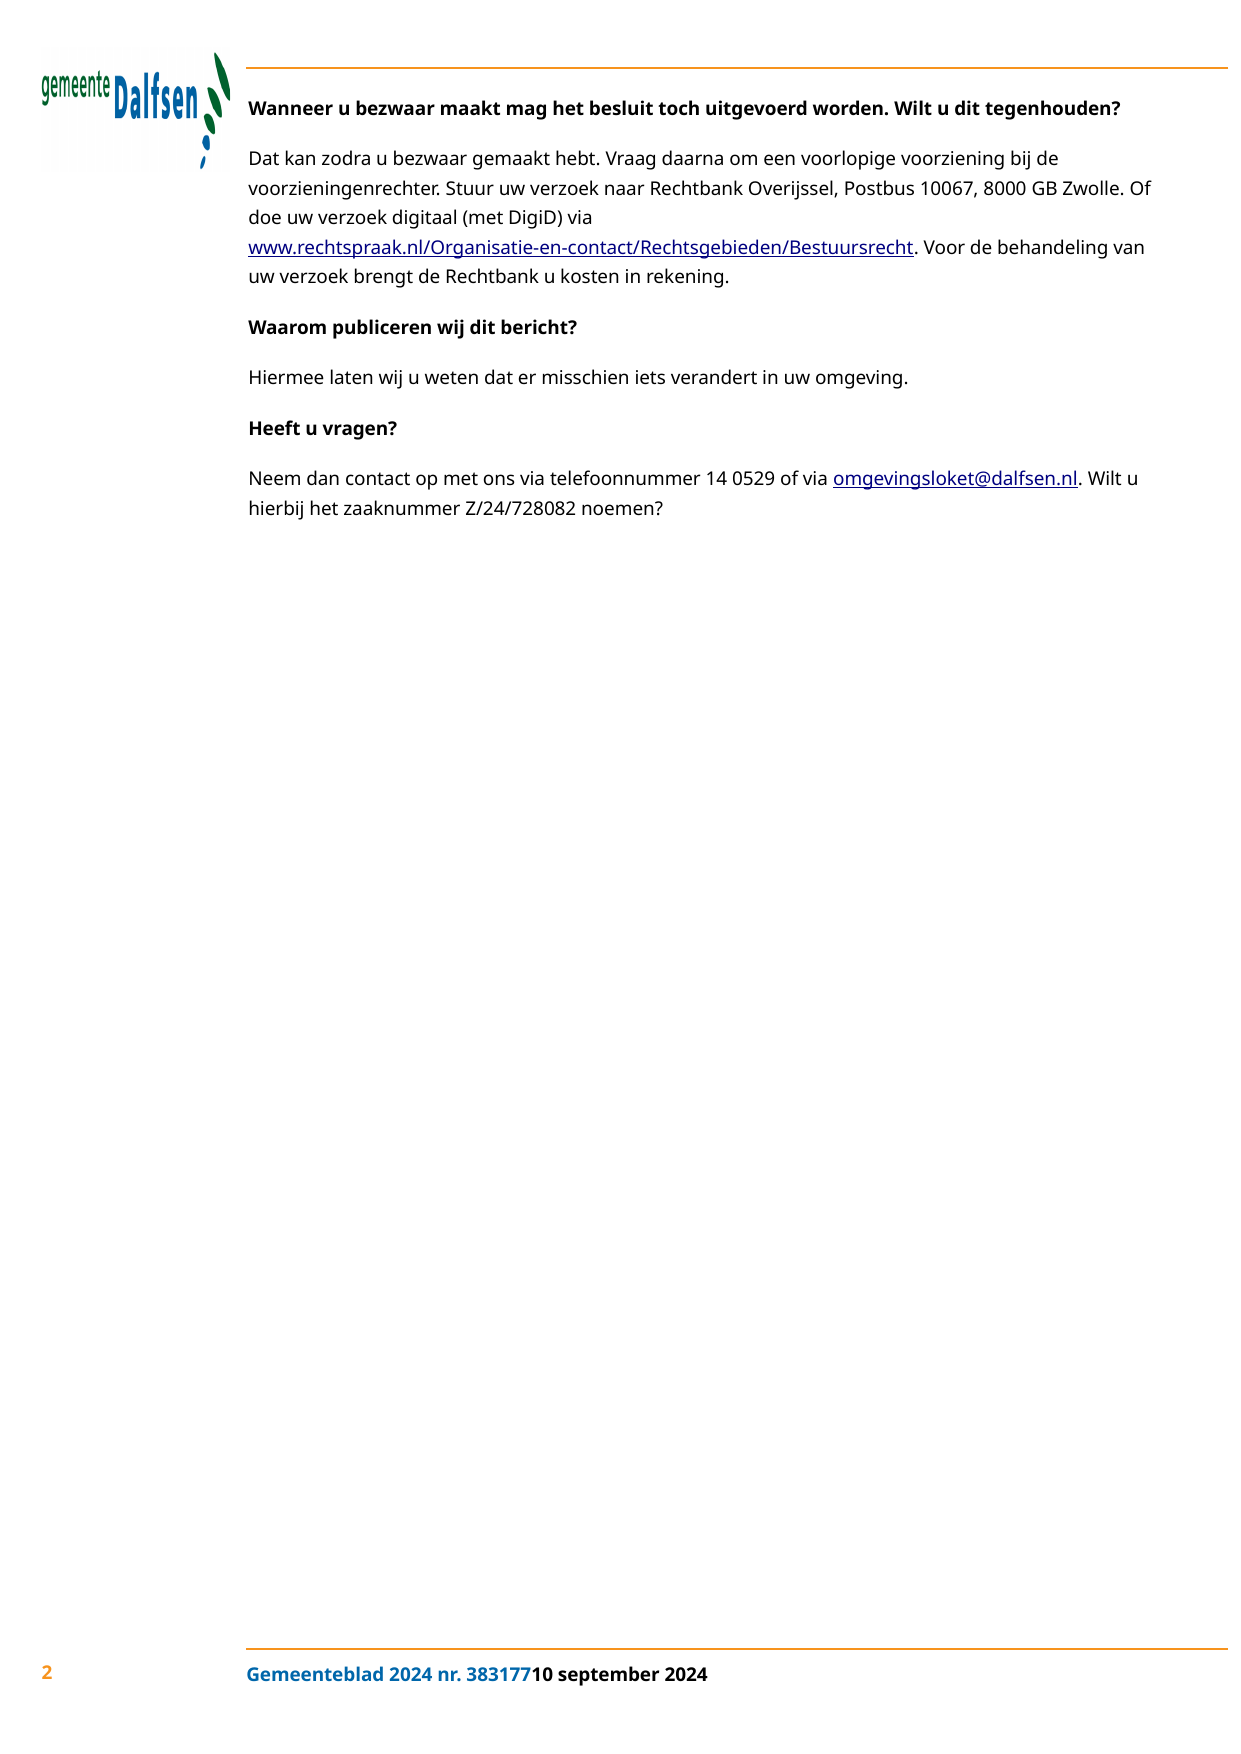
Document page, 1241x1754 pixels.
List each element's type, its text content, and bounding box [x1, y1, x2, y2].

picture [41, 47, 231, 172]
text Heeft u vragen? [248, 415, 1152, 441]
text Neem dan contact op met ons via telefoonnummer 14 0529 of via omgevingsloket@dalfsen.nl. Wilt u hierbij het zaaknummer Z/24/728082 noemen? [248, 465, 1152, 521]
text Hiermee laten wij u weten dat er misschien iets verandert in uw omgeving. [248, 364, 1152, 390]
text Waarom publiceren wij dit bericht? [248, 314, 1152, 340]
text Wanneer u bezwaar maakt mag het besluit toch uitgevoerd worden. Wilt u dit tegenhouden? [248, 95, 1152, 121]
text Dat kan zodra u bezwaar gemaakt hebt. Vraag daarna om een voorlopige voorziening bij de voorzieningenrechter. Stuur uw verzoek naar Rechtbank Overijssel, Postbus 10067, 8000 GB Zwolle. Of doe uw verzoek digitaal (met DigiD) via www.rechtspraak.nl/Organisatie-en-contact/Rechtsgebieden/Bestuursrecht. Voor de behandeling van uw verzoek brengt de Rechtbank u kosten in rekening. [248, 145, 1152, 289]
